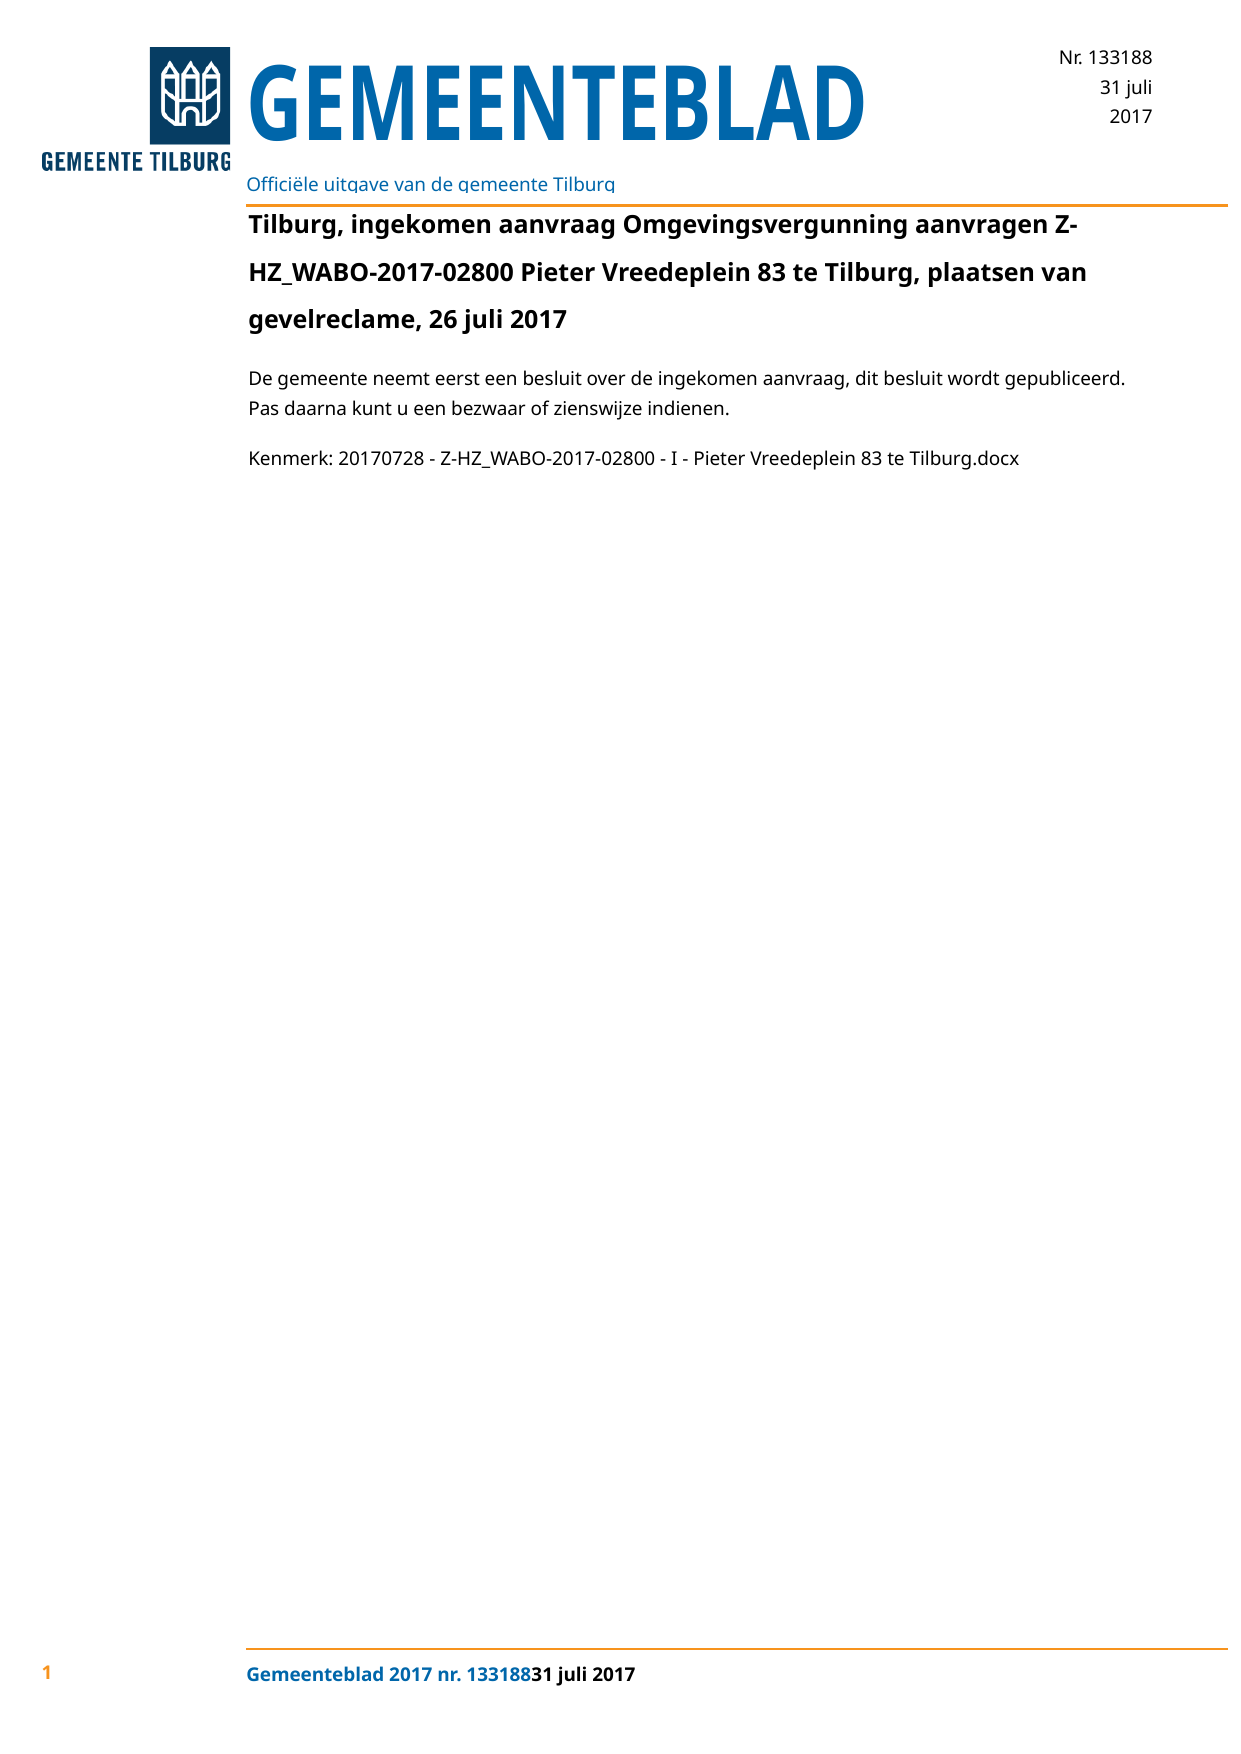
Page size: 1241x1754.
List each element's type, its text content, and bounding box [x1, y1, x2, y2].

picture [41, 47, 231, 172]
text Kenmerk: 20170728 - Z-HZ_WABO-2017-02800 - I - Pieter Vreedeplein 83 te Tilburg.docx [248, 446, 1152, 471]
text Tilburg, ingekomen aanvraag Omgevingsvergunning aanvragen Z-HZ_WABO-2017-02800 Pieter Vreedeplein 83 te Tilburg, plaatsen van gevelreclame, 26 juli 2017 [248, 207, 1152, 336]
text De gemeente neemt eerst een besluit over de ingekomen aanvraag, dit besluit wordt gepubliceerd. Pas daarna kunt u een bezwaar of zienswijze indienen. [248, 366, 1152, 421]
